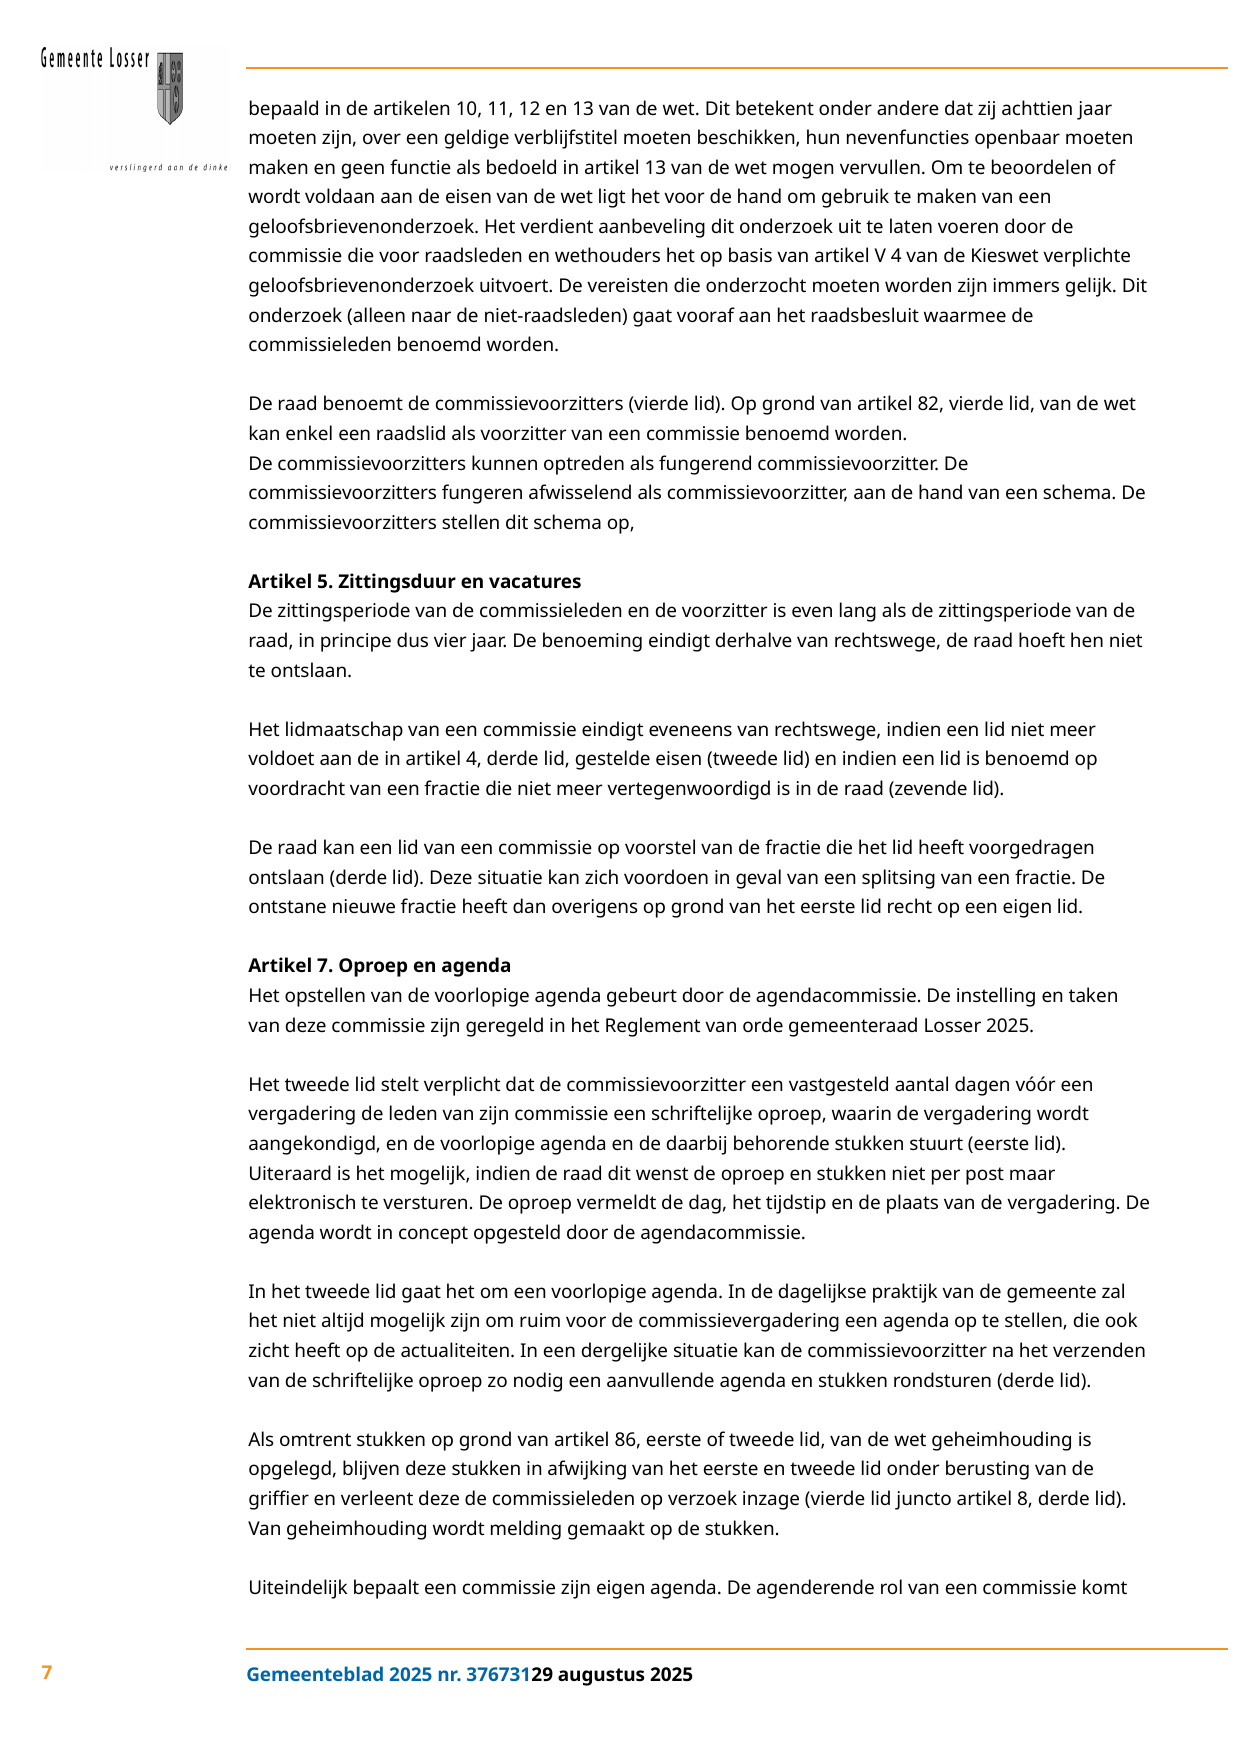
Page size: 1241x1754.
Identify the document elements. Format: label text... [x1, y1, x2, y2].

text Uiteindelijk bepaalt een commissie zijn eigen agenda. De agenderende rol van een commissie komt [248, 1574, 1152, 1600]
text Het lidmaatschap van een commissie eindigt eveneens van rechtswege, indien een lid niet meer voldoet aan de in artikel 4, derde lid, gestelde eisen (tweede lid) en indien een lid is benoemd op voordracht van een fractie die niet meer vertegenwoordigd is in de raad (zevende lid). [248, 716, 1152, 801]
picture [41, 47, 231, 172]
text Als omtrent stukken op grond van artikel 86, eerste of tweede lid, van de wet geheimhouding is opgelegd, blijven deze stukken in afwijking van het eerste en tweede lid onder berusting van de griffier en verleent deze de commissieleden op verzoek inzage (vierde lid juncto artikel 8, derde lid). Van geheimhouding wordt melding gemaakt op de stukken. [248, 1426, 1152, 1541]
text Artikel 5. Zittingsduur en vacatures [248, 568, 1152, 594]
text Artikel 7. Oproep en agenda [248, 953, 1152, 978]
text In het tweede lid gaat het om een voorlopige agenda. In de dagelijkse praktijk van de gemeente zal het niet altijd mogelijk zijn om ruim voor de commissievergadering een agenda op te stellen, die ook zicht heeft op de actualiteiten. In een dergelijke situatie kan de commissievoorzitter na het verzenden van de schriftelijke oproep zo nodig een aanvullende agenda en stukken rondsturen (derde lid). [248, 1278, 1152, 1393]
text De raad kan een lid van een commissie op voorstel van de fractie die het lid heeft voorgedragen ontslaan (derde lid). Deze situatie kan zich voordoen in geval van een splitsing van een fractie. De ontstane nieuwe fractie heeft dan overigens op grond van het eerste lid recht op een eigen lid. [248, 834, 1152, 919]
text bepaald in de artikelen 10, 11, 12 en 13 van de wet. Dit betekent onder andere dat zij achttien jaar moeten zijn, over een geldige verblijfstitel moeten beschikken, hun nevenfuncties openbaar moeten maken en geen functie als bedoeld in artikel 13 van de wet mogen vervullen. Om te beoordelen of wordt voldaan aan de eisen van de wet ligt het voor de hand om gebruik te maken van een geloofsbrievenonderzoek. Het verdient aanbeveling dit onderzoek uit te laten voeren door de commissie die voor raadsleden en wethouders het op basis van artikel V 4 van de Kieswet verplichte geloofsbrievenonderzoek uitvoert. De vereisten die onderzocht moeten worden zijn immers gelijk. Dit onderzoek (alleen naar de niet-raadsleden) gaat vooraf aan het raadsbesluit waarmee de commissieleden benoemd worden. [248, 95, 1152, 357]
text De commissievoorzitters kunnen optreden als fungerend commissievoorzitter. De commissievoorzitters fungeren afwisselend als commissievoorzitter, aan de hand van een schema. De commissievoorzitters stellen dit schema op, [248, 450, 1152, 535]
text De raad benoemt de commissievoorzitters (vierde lid). Op grond van artikel 82, vierde lid, van de wet kan enkel een raadslid als voorzitter van een commissie benoemd worden. [248, 391, 1152, 446]
text Het tweede lid stelt verplicht dat de commissievoorzitter een vastgesteld aantal dagen vóór een vergadering de leden van zijn commissie een schriftelijke oproep, waarin de vergadering wordt aangekondigd, en de voorlopige agenda en de daarbij behorende stukken stuurt (eerste lid). Uiteraard is het mogelijk, indien de raad dit wenst de oproep en stukken niet per post maar elektronisch te versturen. De oproep vermeldt de dag, het tijdstip en de plaats van de vergadering. De agenda wordt in concept opgesteld door de agendacommissie. [248, 1071, 1152, 1245]
text Het opstellen van de voorlopige agenda gebeurt door de agendacommissie. De instelling en taken van deze commissie zijn geregeld in het Reglement van orde gemeenteraad Losser 2025. [248, 982, 1152, 1038]
text De zittingsperiode van de commissieleden en de voorzitter is even lang als de zittingsperiode van de raad, in principe dus vier jaar. De benoeming eindigt derhalve van rechtswege, de raad hoeft hen niet te ontslaan. [248, 598, 1152, 683]
